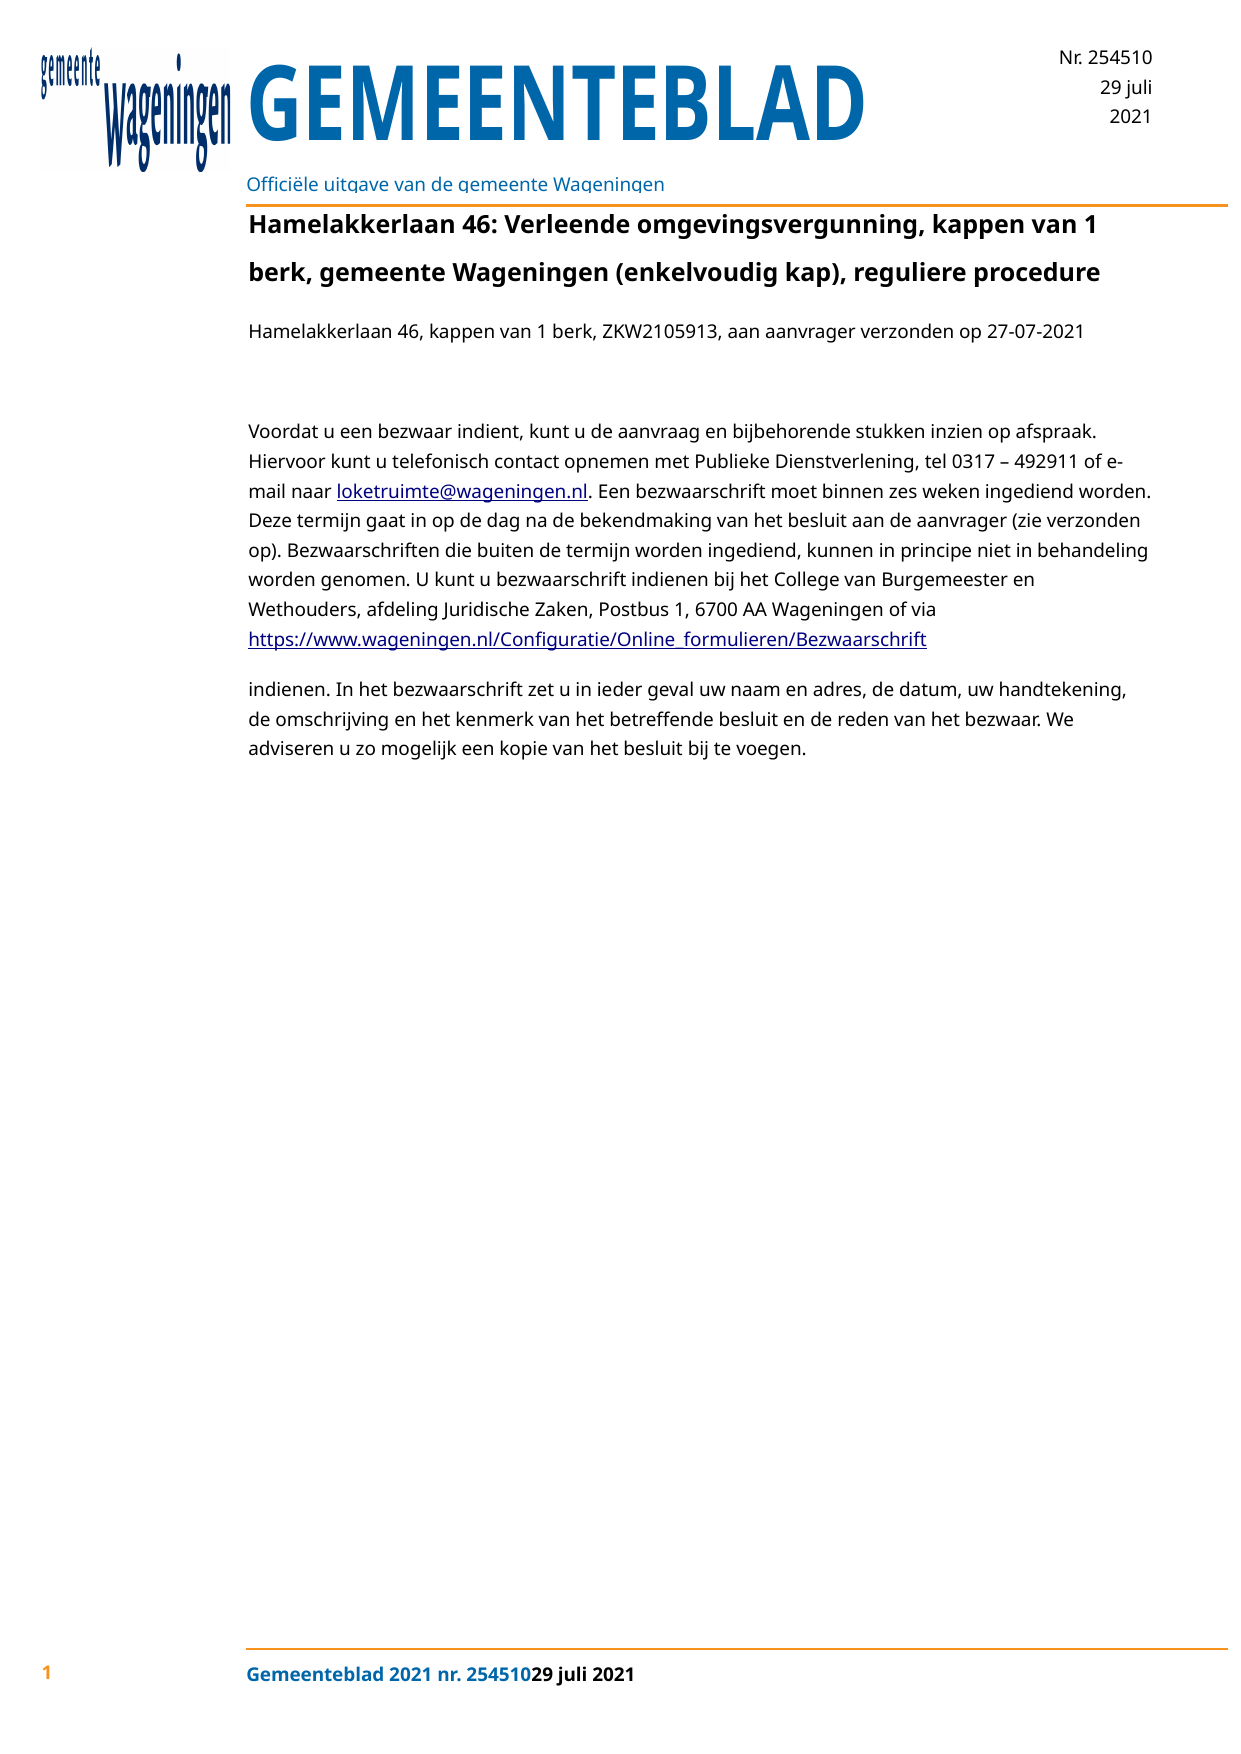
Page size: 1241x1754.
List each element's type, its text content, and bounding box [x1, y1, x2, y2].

text indienen. In het bezwaarschrift zet u in ieder geval uw naam en adres, de datum, uw handtekening, de omschrijving en het kenmerk van het betreffende besluit en de reden van het bezwaar. We adviseren u zo mogelijk een kopie van het besluit bij te voegen. [248, 676, 1152, 761]
text Hamelakkerlaan 46: Verleende omgevingsvergunning, kappen van 1 berk, gemeente Wageningen (enkelvoudig kap), reguliere procedure [248, 207, 1152, 288]
text Hamelakkerlaan 46, kappen van 1 berk, ZKW2105913, aan aanvrager verzonden op 27-07-2021 [248, 318, 1152, 344]
picture [41, 47, 231, 172]
text Voordat u een bezwaar indient, kunt u de aanvraag en bijbehorende stukken inzien op afspraak. Hiervoor kunt u telefonisch contact opnemen met Publieke Dienstverlening, tel 0317 – 492911 of e-mail naar loketruimte@wageningen.nl. Een bezwaarschrift moet binnen zes weken ingediend worden. Deze termijn gaat in op de dag na de bekendmaking van het besluit aan de aanvrager (zie verzonden op). Bezwaarschriften die buiten de termijn worden ingediend, kunnen in principe niet in behandeling worden genomen. U kunt u bezwaarschrift indienen bij het College van Burgemeester en Wethouders, afdeling Juridische Zaken, Postbus 1, 6700 AA Wageningen of via https://www.wageningen.nl/Configuratie/Online_formulieren/Bezwaarschrift [248, 419, 1152, 652]
